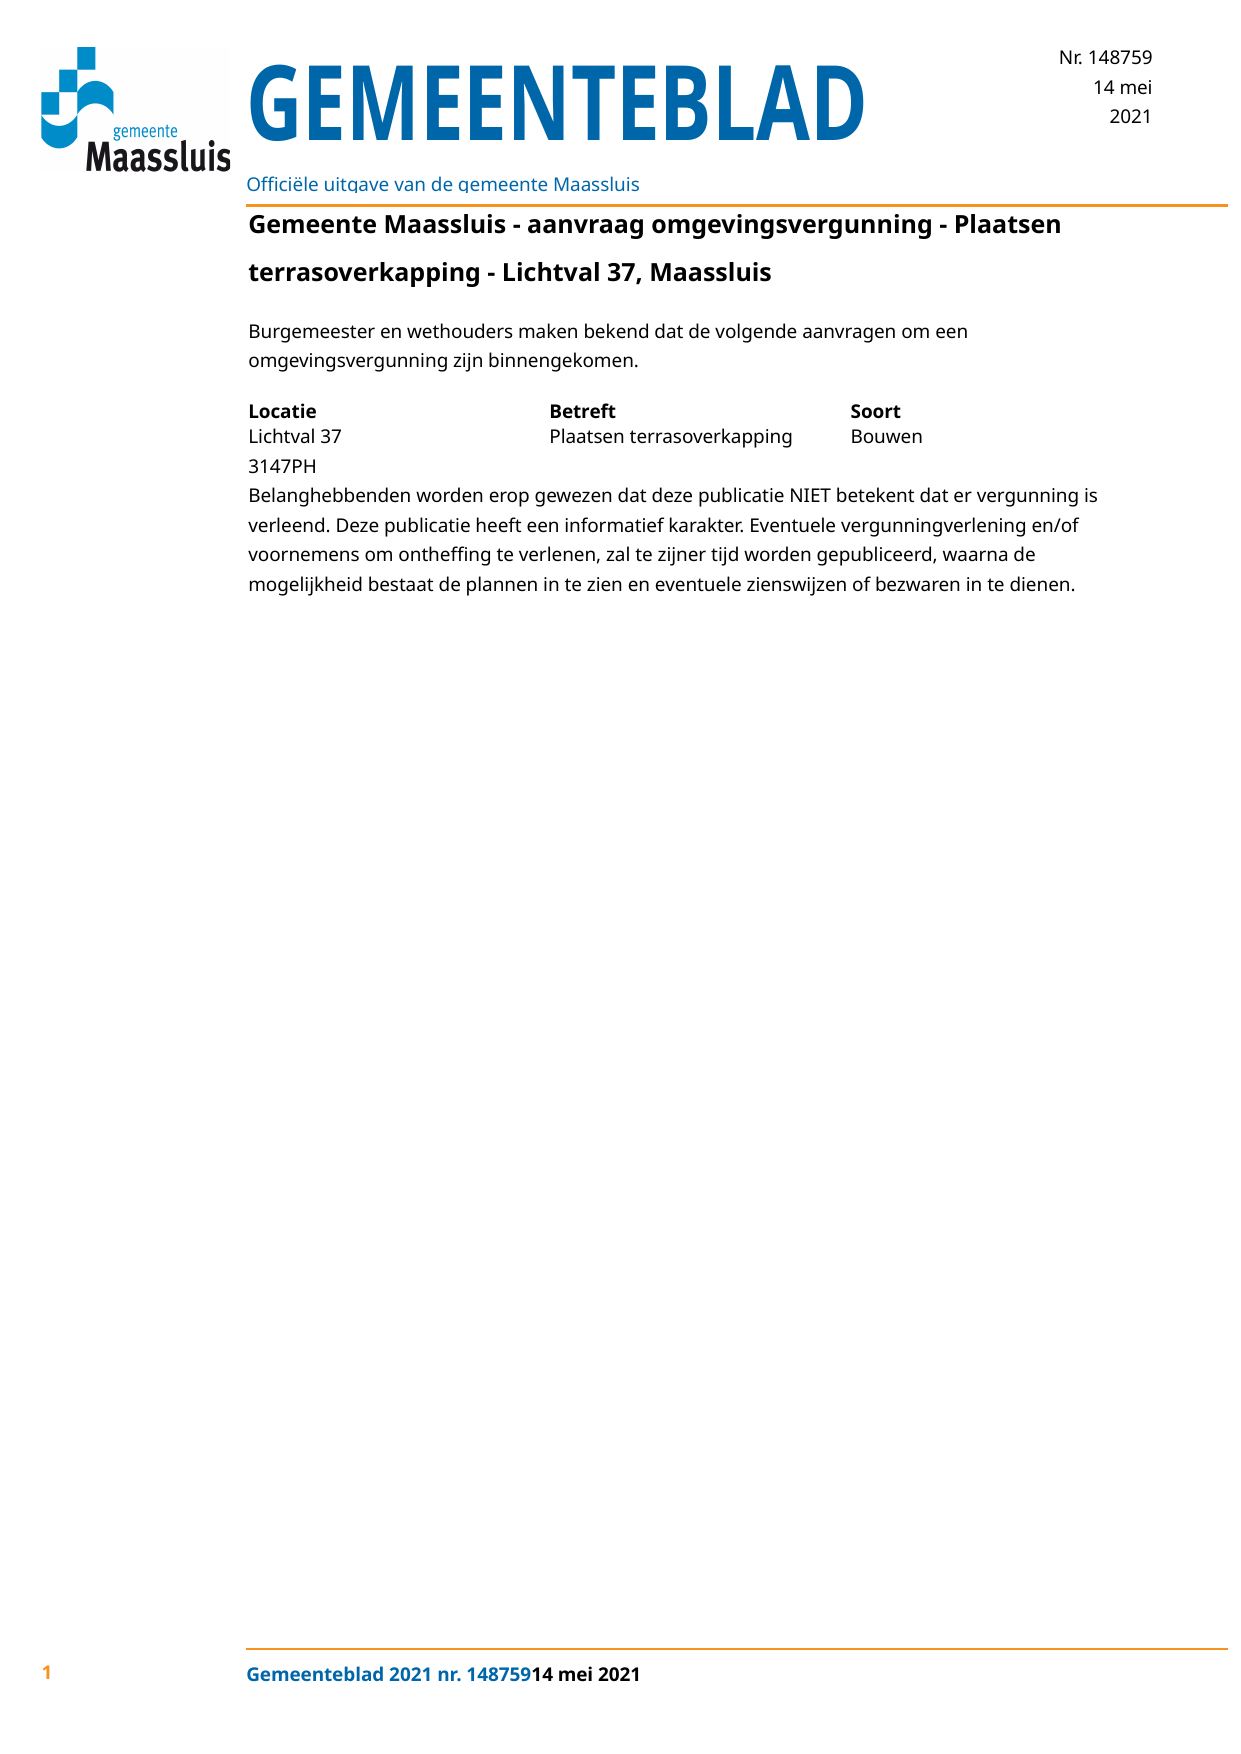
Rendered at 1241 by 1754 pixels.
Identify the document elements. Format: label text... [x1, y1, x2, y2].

table_header Locatie [248, 398, 549, 424]
text Burgemeester en wethouders maken bekend dat de volgende aanvragen om een omgevingsvergunning zijn binnengekomen. [248, 318, 1152, 373]
text Gemeente Maassluis - aanvraag omgevingsvergunning - Plaatsen terrasoverkapping - Lichtval 37, Maassluis [248, 207, 1152, 288]
table_cell Lichtval 37 3147PH [248, 424, 549, 479]
picture [41, 47, 231, 172]
table_cell Plaatsen terrasoverkapping [549, 424, 850, 479]
picture [41, 47, 77, 92]
table_header Betreft [549, 398, 850, 424]
table_header Soort [850, 398, 1152, 424]
text Belanghebbenden worden erop gewezen dat deze publicatie NIET betekent dat er vergunning is verleend. Deze publicatie heeft een informatief karakter. Eventuele vergunningverlening en/of voornemens om ontheffing te verlenen, zal te zijner tijd worden gepubliceerd, waarna de mogelijkheid bestaat de plannen in te zien en eventuele zienswijzen of bezwaren in te dienen. [248, 482, 1152, 597]
table_cell Bouwen [850, 424, 1152, 479]
